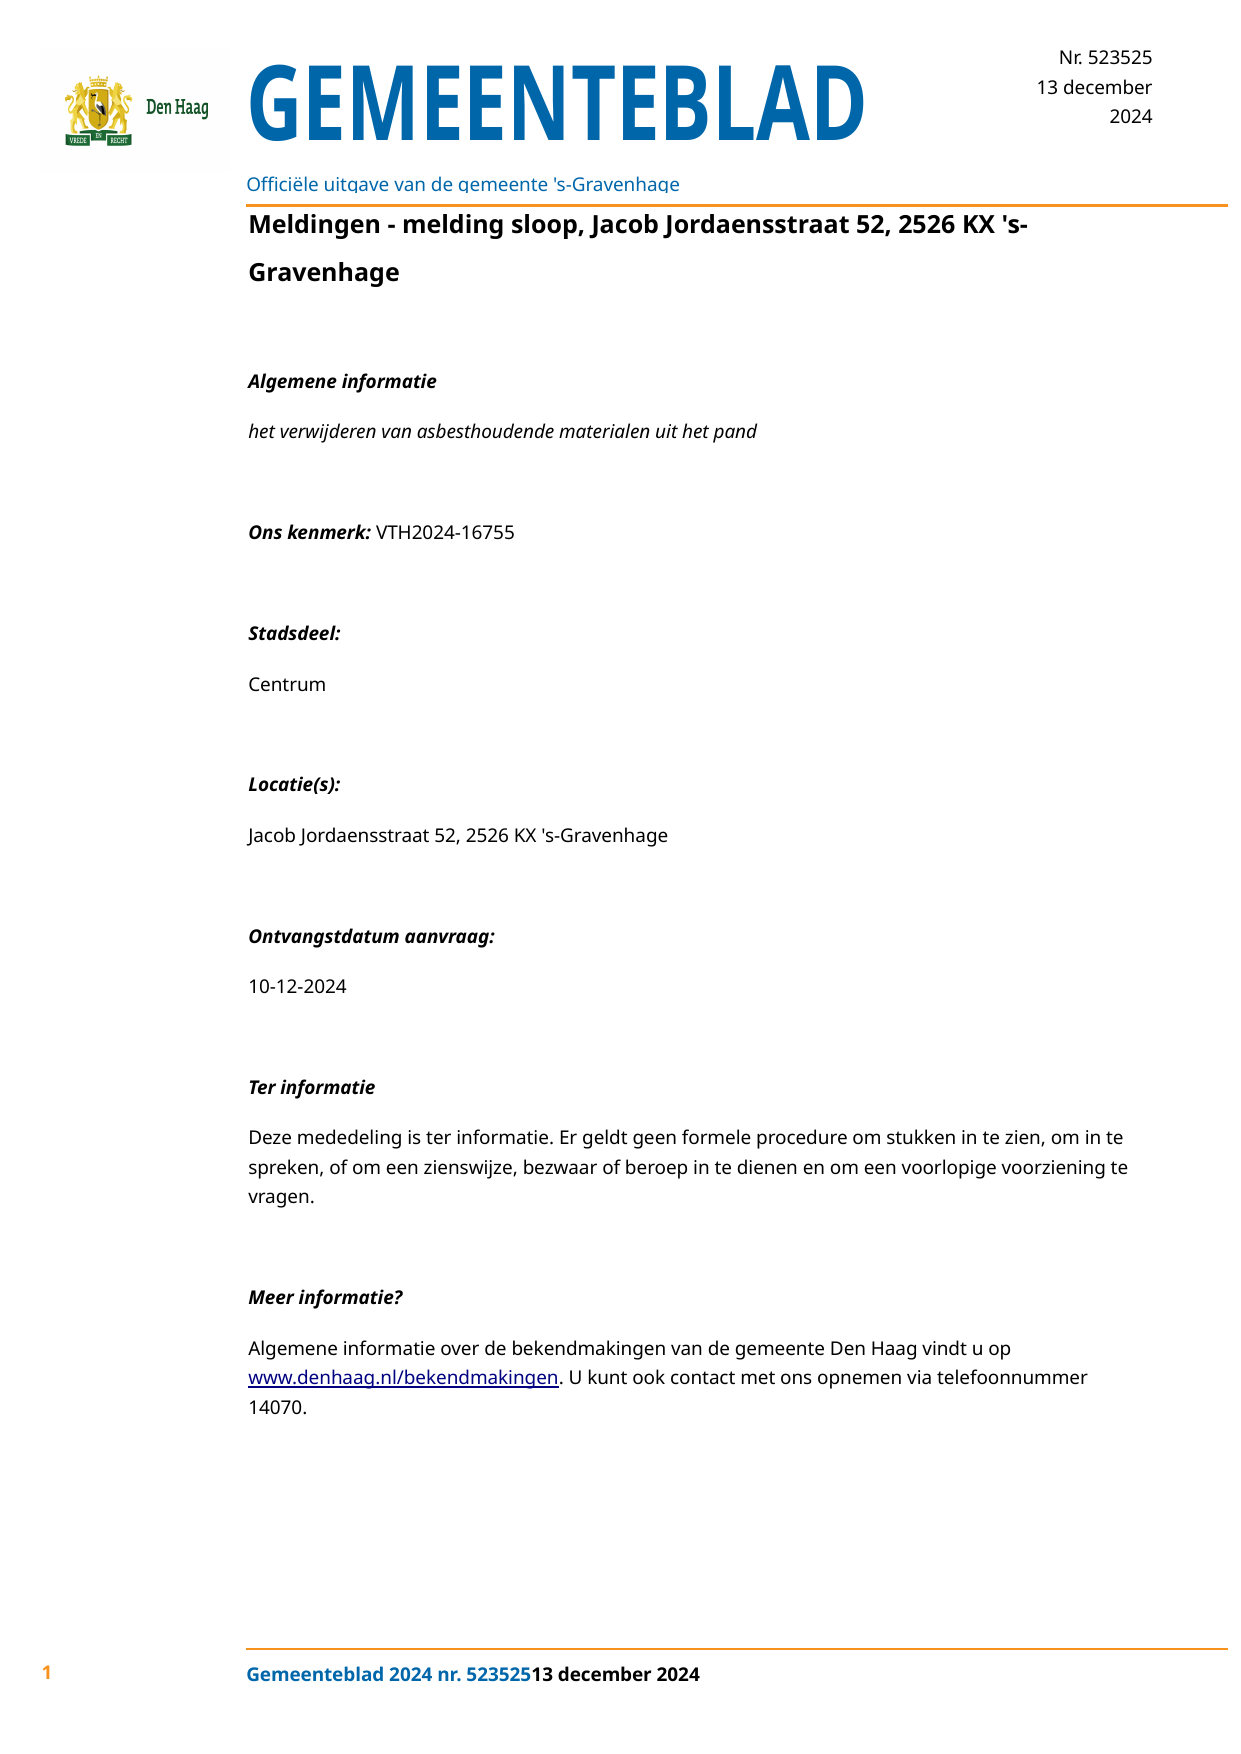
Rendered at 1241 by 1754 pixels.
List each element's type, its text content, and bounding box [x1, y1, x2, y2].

text het verwijderen van asbesthoudende materialen uit het pand [248, 419, 1152, 444]
text Ontvangstdatum aanvraag: [248, 923, 1152, 949]
text Locatie(s): [248, 772, 1152, 797]
text Ons kenmerk: VTH2024-16755 [248, 519, 1152, 545]
picture [41, 47, 231, 172]
text 10-12-2024 [248, 973, 1152, 999]
text Centrum [248, 671, 1152, 697]
text Meer informatie? [248, 1284, 1152, 1310]
text Deze mededeling is ter informatie. Er geldt geen formele procedure om stukken in te zien, om in te spreken, of om een zienswijze, bezwaar of beroep in te dienen en om een voorlopige voorziening te vragen. [248, 1124, 1152, 1209]
text Stadsdeel: [248, 620, 1152, 646]
text Meldingen - melding sloop, Jacob Jordaensstraat 52, 2526 KX 's-Gravenhage [248, 207, 1152, 288]
text Algemene informatie over de bekendmakingen van de gemeente Den Haag vindt u op www.denhaag.nl/bekendmakingen. U kunt ook contact met ons opnemen via telefoonnummer 14070. [248, 1335, 1152, 1420]
text Ter informatie [248, 1074, 1152, 1100]
text Algemene informatie [248, 368, 1152, 394]
text Jacob Jordaensstraat 52, 2526 KX 's-Gravenhage [248, 822, 1152, 848]
